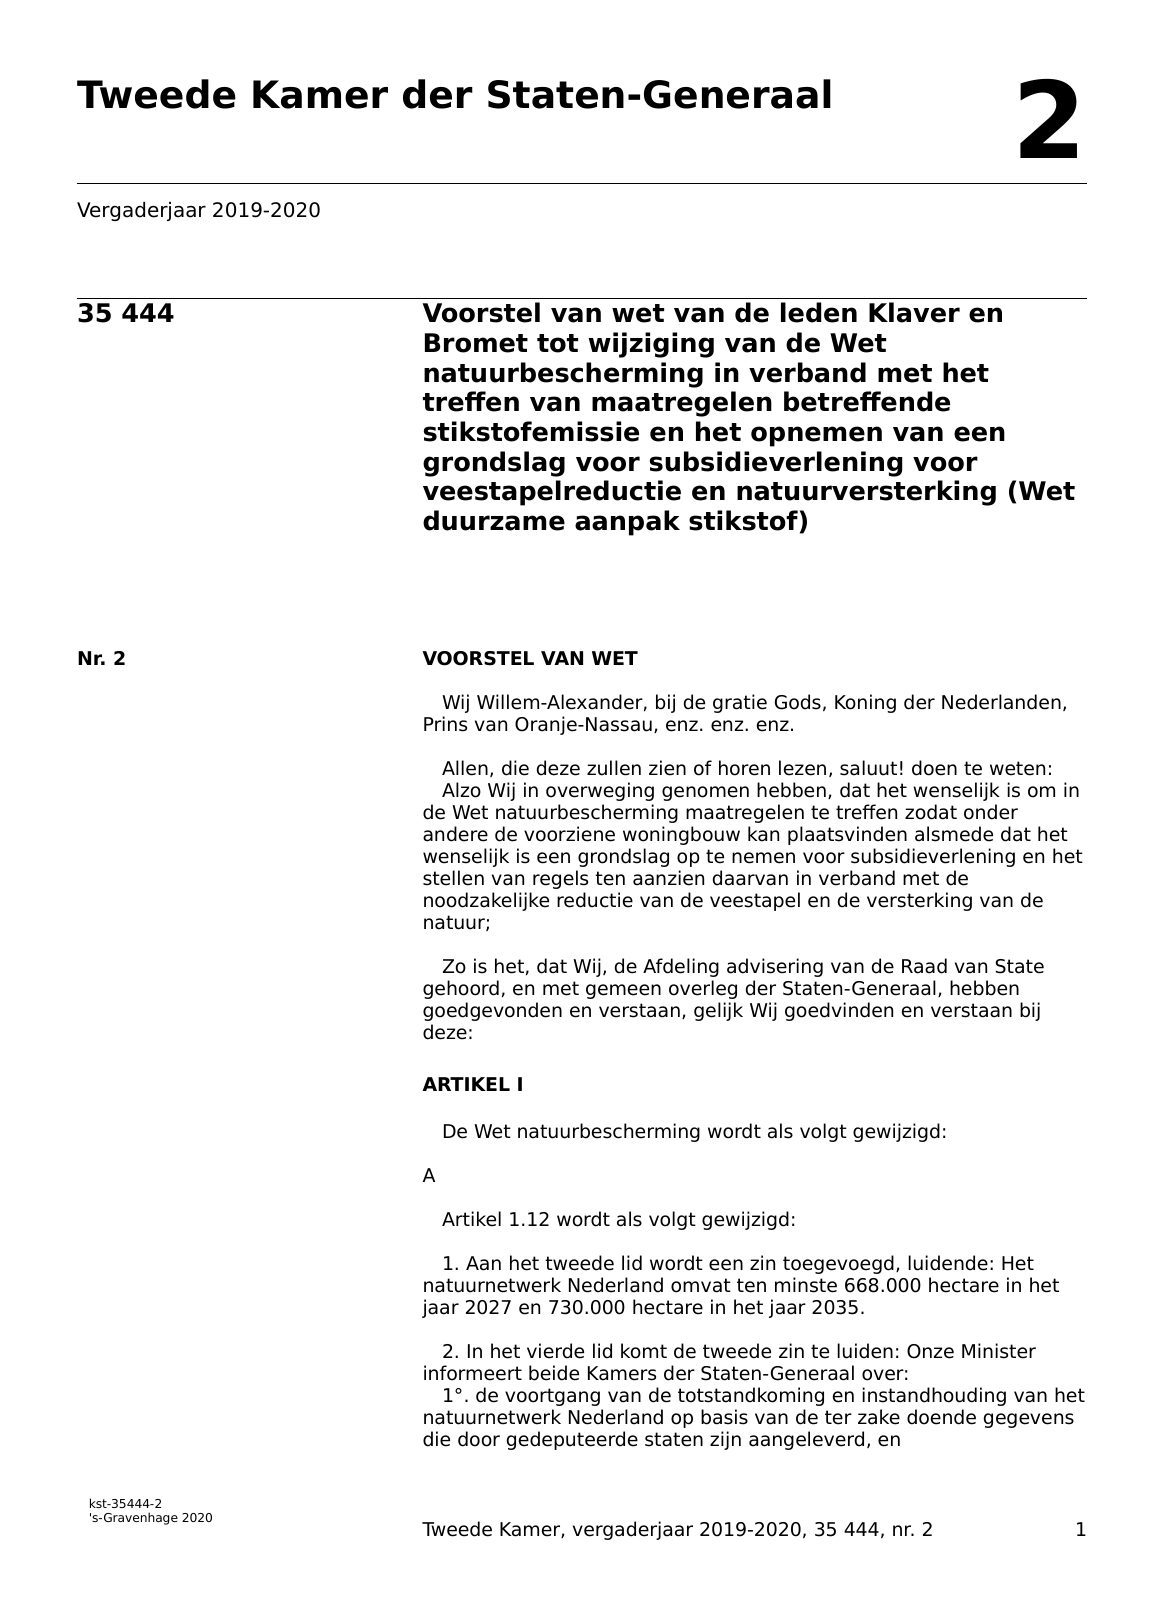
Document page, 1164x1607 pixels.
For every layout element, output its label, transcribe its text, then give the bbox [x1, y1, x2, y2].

subtitle Nr. 2 VOORSTEL VAN WET [77, 647, 1087, 669]
text A [422, 1165, 1087, 1187]
table_header Tweede Kamer der Staten-Generaal [77, 59, 886, 183]
text 1. Aan het tweede lid wordt een zin toegevoegd, luidende: Het natuurnetwerk Nederland omvat ten minste 668.000 hectare in het jaar 2027 en 730.000 hectare in het jaar 2035. [422, 1253, 1087, 1319]
table_header 2 [886, 59, 1087, 183]
text Allen, die deze zullen zien of horen lezen, saluut! doen te weten: [422, 758, 1087, 780]
text Artikel 1.12 wordt als volgt gewijzigd: [422, 1209, 1087, 1231]
subtitle ARTIKEL I [422, 1074, 1087, 1096]
table_cell Vergaderjaar 2019-2020 [77, 184, 1087, 298]
text 2. In het vierde lid komt de tweede zin te luiden: Onze Minister informeert beide Kamers der Staten-Generaal over: [422, 1341, 1087, 1385]
subtitle 35 444 Voorstel van wet van de leden Klaver en Bromet tot wijziging van de Wet natuurbescherming in verband met het treffen van maatregelen betreffende stikstofemissie en het opnemen van een grondslag voor subsidieverlening voor veestapelreductie en natuurversterking (Wet duurzame aanpak stikstof) [77, 299, 1087, 536]
text 's-Gravenhage 2020 [88, 1511, 323, 1525]
text De Wet natuurbescherming wordt als volgt gewijzigd: [422, 1121, 1087, 1143]
text Wij Willem-Alexander, bij de gratie Gods, Koning der Nederlanden, Prins van Oranje-Nassau, enz. enz. enz. [422, 692, 1087, 736]
text 1°. de voortgang van de totstandkoming en instandhouding van het natuurnetwerk Nederland op basis van de ter zake doende gegevens die door gedeputeerde staten zijn aangeleverd, en [422, 1385, 1087, 1451]
text kst-35444-2 [88, 1497, 323, 1511]
text Alzo Wij in overweging genomen hebben, dat het wenselijk is om in de Wet natuurbescherming maatregelen te treffen zodat onder andere de voorziene woningbouw kan plaatsvinden alsmede dat het wenselijk is een grondslag op te nemen voor subsidieverlening en het stellen van regels ten aanzien daarvan in verband met de noodzakelijke reductie van de veestapel en de versterking van de natuur; [422, 780, 1087, 934]
text Zo is het, dat Wij, de Afdeling advisering van de Raad van State gehoord, en met gemeen overleg der Staten-Generaal, hebben goedgevonden en verstaan, gelijk Wij goedvinden en verstaan bij deze: [422, 956, 1087, 1044]
